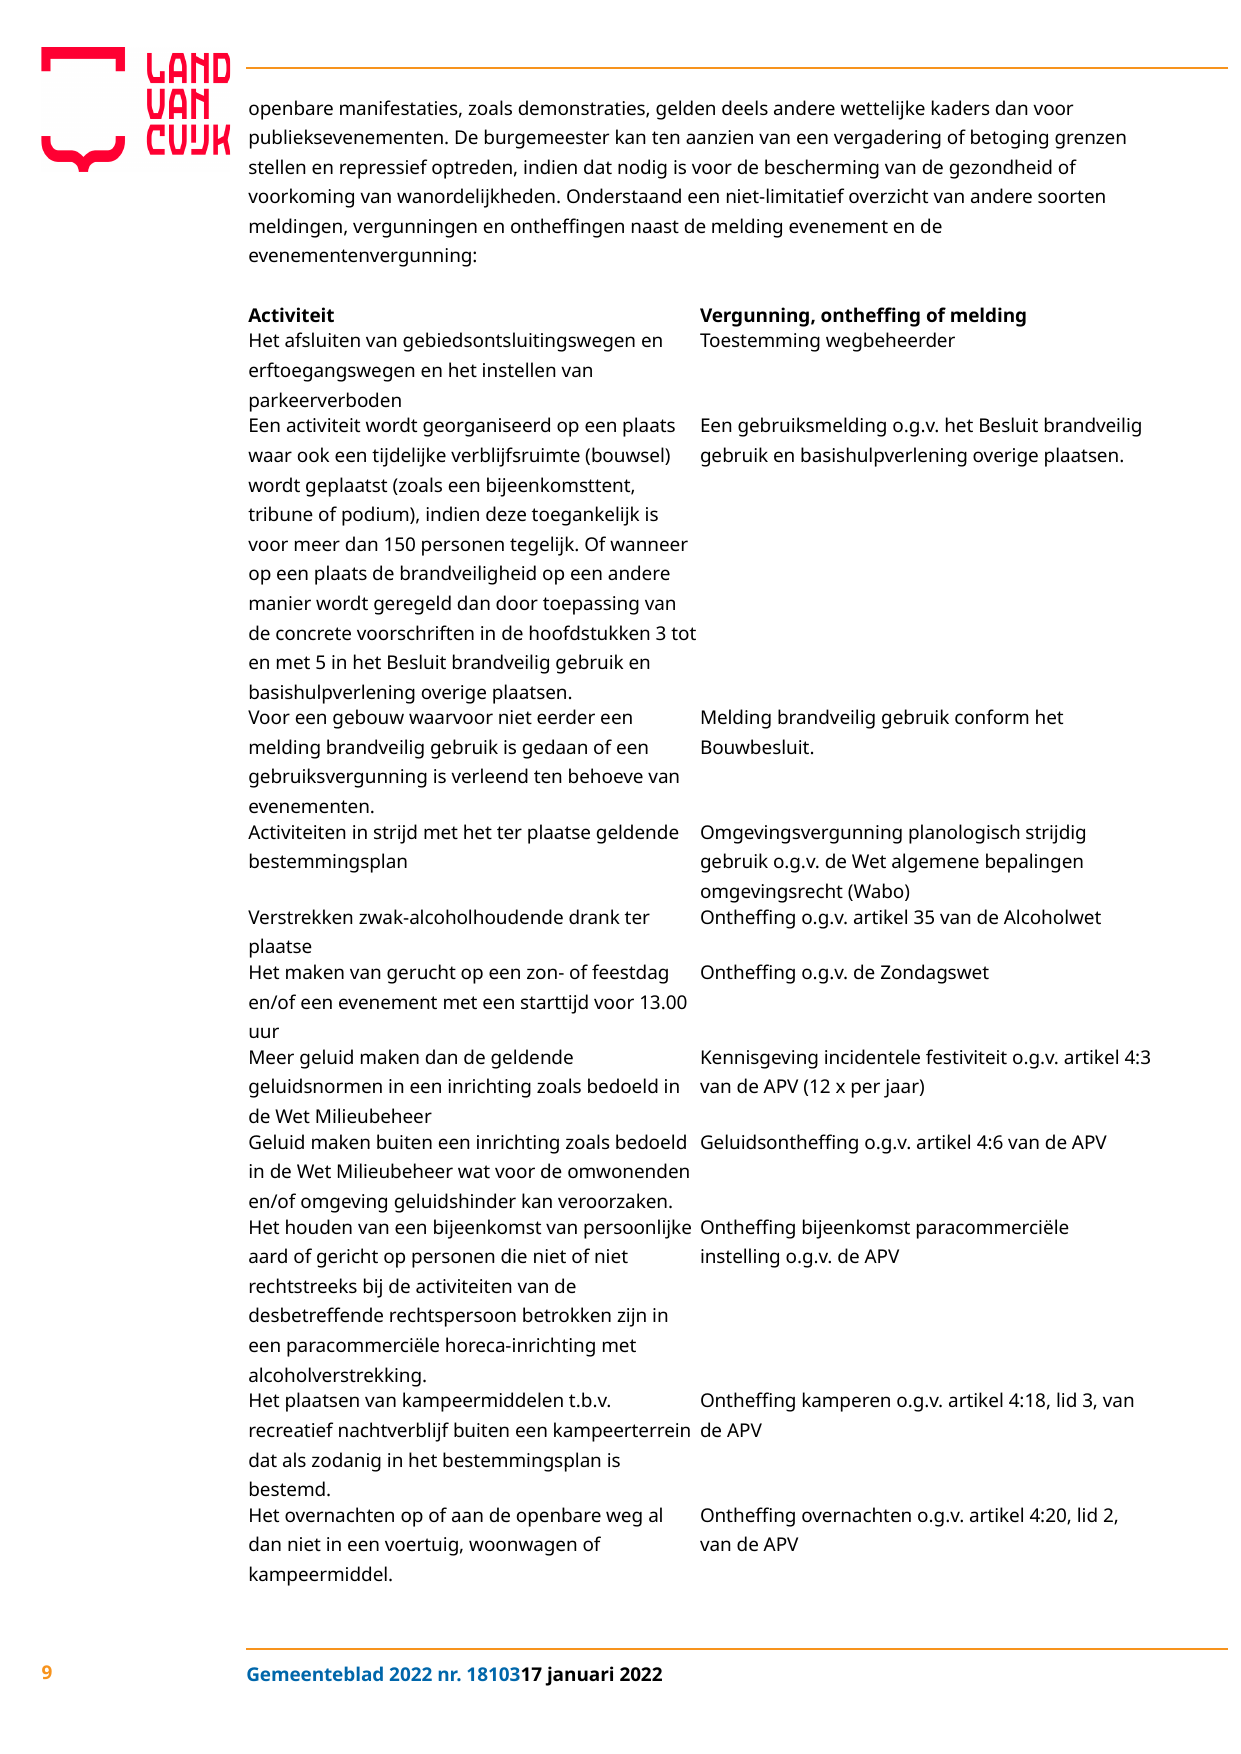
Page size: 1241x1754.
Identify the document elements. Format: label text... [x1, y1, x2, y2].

table_cell Het plaatsen van kampeermiddelen t.b.v. recreatief nachtverblijf buiten een kampeerterrein dat als zodanig in het bestemmingsplan is bestemd. [248, 1388, 700, 1502]
table_cell Toestemming wegbeheerder [700, 328, 1152, 413]
picture [41, 47, 231, 172]
text openbare manifestaties, zoals demonstraties, gelden deels andere wettelijke kaders dan voor publieksevenementen. De burgemeester kan ten aanzien van een vergadering of betoging grenzen stellen en repressief optreden, indien dat nodig is voor de bescherming van de gezondheid of voorkoming van wanordelijkheden. Onderstaand een niet-limitatief overzicht van andere soorten meldingen, vergunningen en ontheffingen naast de melding evenement en de evenementenvergunning: [248, 95, 1152, 268]
table_header Vergunning, ontheffing of melding [700, 302, 1152, 328]
table_cell Ontheffing bijeenkomst paracommerciële instelling o.g.v. de APV [700, 1214, 1152, 1388]
table_cell Ontheffing o.g.v. artikel 35 van de Alcoholwet [700, 904, 1152, 959]
table_cell Het houden van een bijeenkomst van persoonlijke aard of gericht op personen die niet of niet rechtstreeks bij de activiteiten van de desbetreffende rechtspersoon betrokken zijn in een paracommerciële horeca-inrichting met alcoholverstrekking. [248, 1214, 700, 1388]
table_cell Voor een gebouw waarvoor niet eerder een melding brandveilig gebruik is gedaan of een gebruiksvergunning is verleend ten behoeve van evenementen. [248, 705, 700, 819]
table_cell Ontheffing o.g.v. de Zondagswet [700, 959, 1152, 1044]
table_cell Geluidsontheffing o.g.v. artikel 4:6 van de APV [700, 1129, 1152, 1214]
table_cell Activiteiten in strijd met het ter plaatse geldende bestemmingsplan [248, 819, 700, 904]
table_cell Het overnachten op of aan de openbare weg al dan niet in een voertuig, woonwagen of kampeermiddel. [248, 1502, 700, 1587]
table_cell Het maken van gerucht op een zon- of feestdag en/of een evenement met een starttijd voor 13.00 uur [248, 959, 700, 1044]
table_cell Kennisgeving incidentele festiviteit o.g.v. artikel 4:3 van de APV (12 x per jaar) [700, 1044, 1152, 1129]
table_cell Meer geluid maken dan de geldende geluidsnormen in een inrichting zoals bedoeld in de Wet Milieubeheer [248, 1044, 700, 1129]
table_header Activiteit [248, 302, 700, 328]
table_cell Een gebruiksmelding o.g.v. het Besluit brandveilig gebruik en basishulpverlening overige plaatsen. [700, 413, 1152, 704]
table_cell Een activiteit wordt georganiseerd op een plaats waar ook een tijdelijke verblijfsruimte (bouwsel) wordt geplaatst (zoals een bijeenkomsttent, tribune of podium), indien deze toegankelijk is voor meer dan 150 personen tegelijk. Of wanneer op een plaats de brandveiligheid op een andere manier wordt geregeld dan door toepassing van de concrete voorschriften in de hoofdstukken 3 tot en met 5 in het Besluit brandveilig gebruik en basishulpverlening overige plaatsen. [248, 413, 700, 704]
table_cell Omgevingsvergunning planologisch strijdig gebruik o.g.v. de Wet algemene bepalingen omgevingsrecht (Wabo) [700, 819, 1152, 904]
table_cell Het afsluiten van gebiedsontsluitingswegen en erftoegangswegen en het instellen van parkeerverboden [248, 328, 700, 413]
table_cell Ontheffing kamperen o.g.v. artikel 4:18, lid 3, van de APV [700, 1388, 1152, 1502]
table_cell Verstrekken zwak-alcoholhoudende drank ter plaatse [248, 904, 700, 959]
table_cell Melding brandveilig gebruik conform het Bouwbesluit. [700, 705, 1152, 819]
table_cell Geluid maken buiten een inrichting zoals bedoeld in de Wet Milieubeheer wat voor de omwonenden en/of omgeving geluidshinder kan veroorzaken. [248, 1129, 700, 1214]
table_cell Ontheffing overnachten o.g.v. artikel 4:20, lid 2, van de APV [700, 1502, 1152, 1587]
